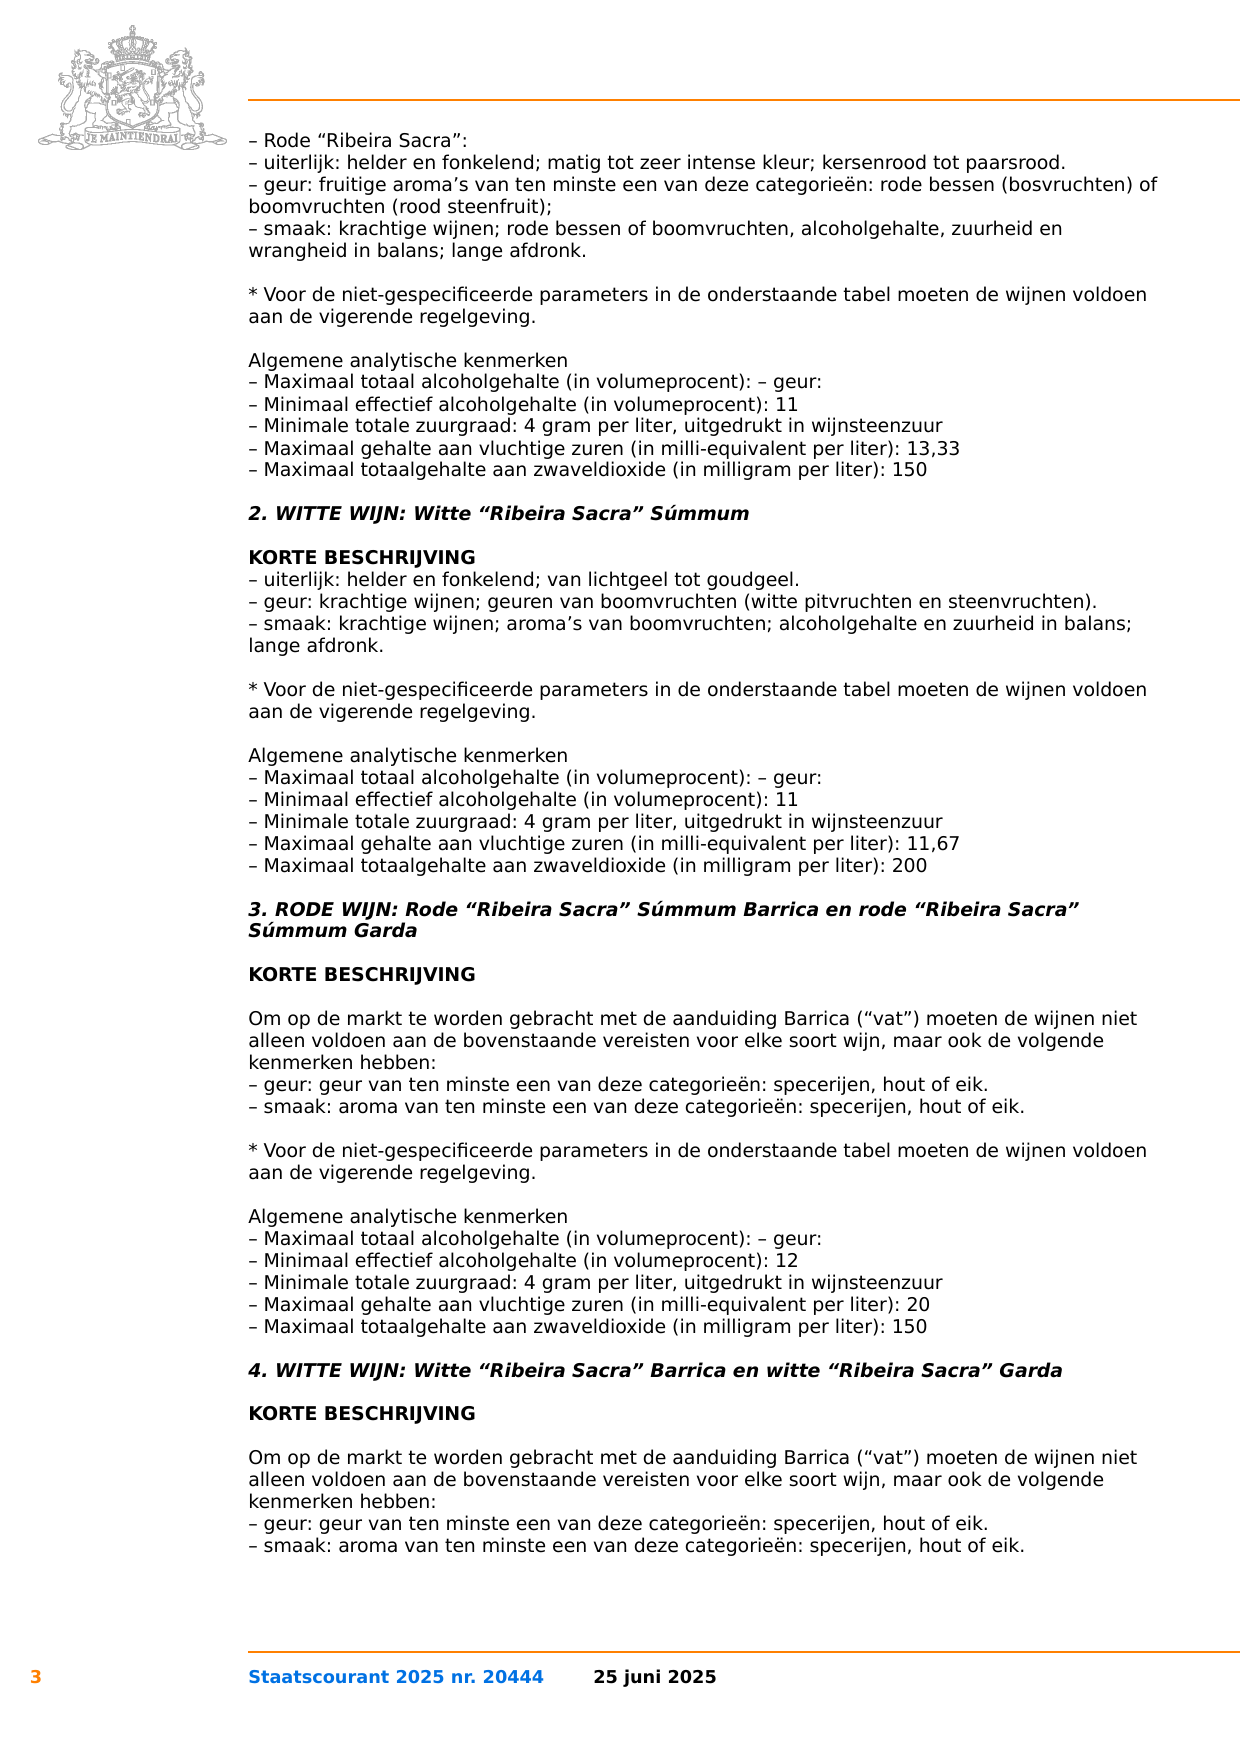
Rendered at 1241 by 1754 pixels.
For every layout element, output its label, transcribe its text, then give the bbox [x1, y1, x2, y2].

text – smaak: aroma van ten minste een van deze categorieën: specerijen, hout of eik. [248, 1096, 1163, 1118]
text KORTE BESCHRIJVING [248, 964, 1163, 986]
subtitle 3. RODE WIJN: Rode “Ribeira Sacra” Súmmum Barrica en rode “Ribeira Sacra” Súmmum Garda [248, 898, 1163, 942]
text – Minimale totale zuurgraad: 4 gram per liter, uitgedrukt in wijnsteenzuur [248, 415, 1163, 437]
text – Minimale totale zuurgraad: 4 gram per liter, uitgedrukt in wijnsteenzuur [248, 1272, 1163, 1294]
text Om op de markt te worden gebracht met de aanduiding Barrica (“vat”) moeten de wijnen niet alleen voldoen aan de bovenstaande vereisten voor elke soort wijn, maar ook de volgende kenmerken hebben: [248, 1008, 1163, 1074]
subtitle 4. WITTE WIJN: Witte “Ribeira Sacra” Barrica en witte “Ribeira Sacra” Garda [248, 1359, 1163, 1381]
text – uiterlijk: helder en fonkelend; matig tot zeer intense kleur; kersenrood tot paarsrood. [248, 152, 1163, 174]
text – Maximaal totaal alcoholgehalte (in volumeprocent): – geur: [248, 1228, 1163, 1250]
subtitle KORTE BESCHRIJVING [248, 1403, 1163, 1425]
text – Minimaal effectief alcoholgehalte (in volumeprocent): 11 [248, 393, 1163, 415]
text Algemene analytische kenmerken [248, 745, 1163, 767]
text * Voor de niet-gespecificeerde parameters in de onderstaande tabel moeten de wijnen voldoen aan de vigerende regelgeving. [248, 284, 1163, 328]
text – Maximaal totaalgehalte aan zwaveldioxide (in milligram per liter): 150 [248, 459, 1163, 481]
text – geur: geur van ten minste een van deze categorieën: specerijen, hout of eik. [248, 1074, 1163, 1096]
text – Minimale totale zuurgraad: 4 gram per liter, uitgedrukt in wijnsteenzuur [248, 811, 1163, 833]
text – uiterlijk: helder en fonkelend; van lichtgeel tot goudgeel. [248, 569, 1163, 591]
text – Maximaal gehalte aan vluchtige zuren (in milli-equivalent per liter): 20 [248, 1294, 1163, 1316]
picture [38, 25, 227, 150]
text – geur: geur van ten minste een van deze categorieën: specerijen, hout of eik. [248, 1513, 1163, 1535]
text * Voor de niet-gespecificeerde parameters in de onderstaande tabel moeten de wijnen voldoen aan de vigerende regelgeving. [248, 679, 1163, 723]
text – Maximaal gehalte aan vluchtige zuren (in milli-equivalent per liter): 13,33 [248, 437, 1163, 459]
text – Rode “Ribeira Sacra”: [248, 130, 1163, 152]
text – smaak: krachtige wijnen; aroma’s van boomvruchten; alcoholgehalte en zuurheid in balans; lange afdronk. [248, 613, 1163, 657]
text – geur: fruitige aroma’s van ten minste een van deze categorieën: rode bessen (bosvruchten) of boomvruchten (rood steenfruit); [248, 174, 1163, 218]
text – Maximaal totaalgehalte aan zwaveldioxide (in milligram per liter): 200 [248, 854, 1163, 877]
text – Minimaal effectief alcoholgehalte (in volumeprocent): 12 [248, 1250, 1163, 1272]
text – Maximaal gehalte aan vluchtige zuren (in milli-equivalent per liter): 11,67 [248, 833, 1163, 854]
text – Maximaal totaalgehalte aan zwaveldioxide (in milligram per liter): 150 [248, 1316, 1163, 1338]
text – Maximaal totaal alcoholgehalte (in volumeprocent): – geur: [248, 767, 1163, 789]
text – smaak: aroma van ten minste een van deze categorieën: specerijen, hout of eik. [248, 1535, 1163, 1557]
text – Minimaal effectief alcoholgehalte (in volumeprocent): 11 [248, 789, 1163, 811]
subtitle 2. WITTE WIJN: Witte “Ribeira Sacra” Súmmum [248, 503, 1163, 525]
text * Voor de niet-gespecificeerde parameters in de onderstaande tabel moeten de wijnen voldoen aan de vigerende regelgeving. [248, 1140, 1163, 1184]
text Om op de markt te worden gebracht met de aanduiding Barrica (“vat”) moeten de wijnen niet alleen voldoen aan de bovenstaande vereisten voor elke soort wijn, maar ook de volgende kenmerken hebben: [248, 1447, 1163, 1513]
text Algemene analytische kenmerken [248, 1206, 1163, 1228]
text Algemene analytische kenmerken [248, 349, 1163, 371]
text – smaak: krachtige wijnen; rode bessen of boomvruchten, alcoholgehalte, zuurheid en wrangheid in balans; lange afdronk. [248, 218, 1163, 262]
text – geur: krachtige wijnen; geuren van boomvruchten (witte pitvruchten en steenvruchten). [248, 591, 1163, 613]
subtitle KORTE BESCHRIJVING [248, 547, 1163, 569]
text – Maximaal totaal alcoholgehalte (in volumeprocent): – geur: [248, 371, 1163, 393]
